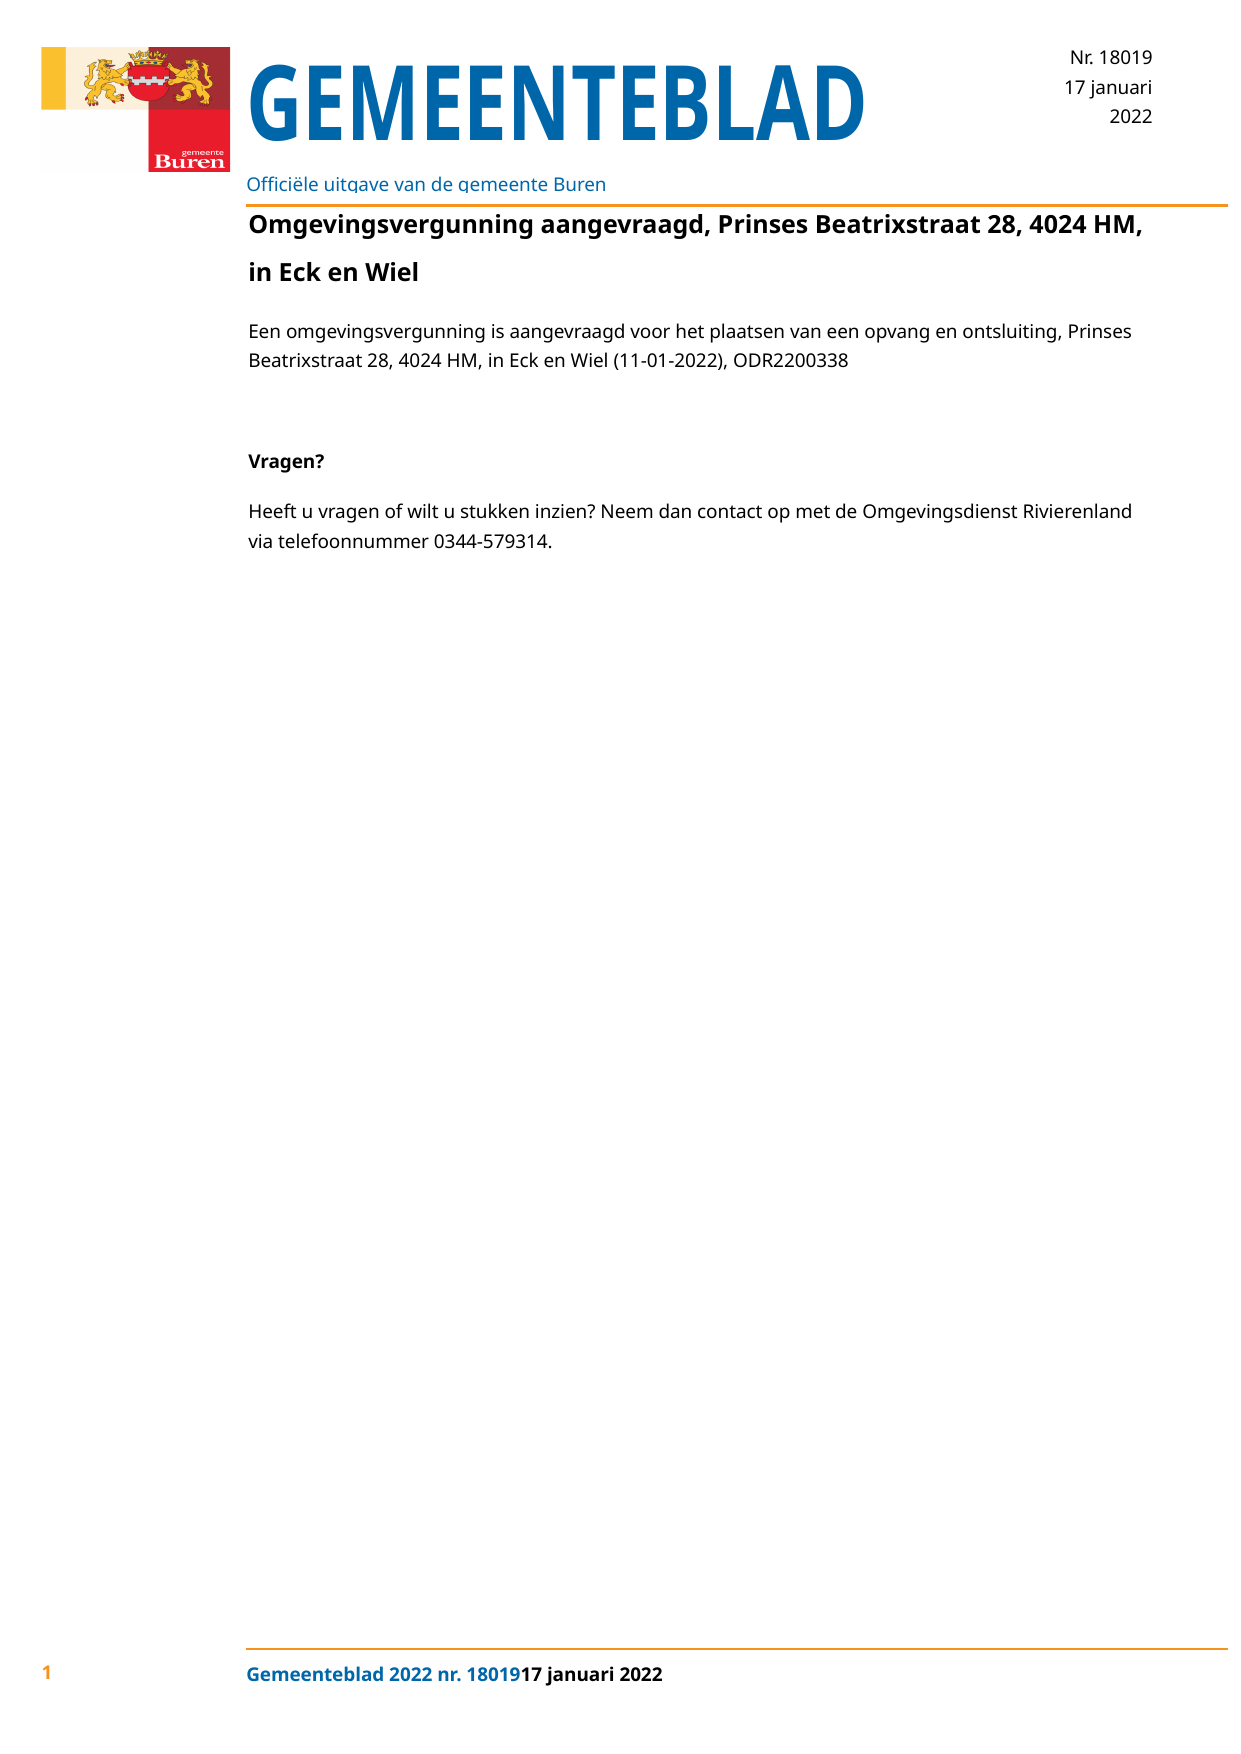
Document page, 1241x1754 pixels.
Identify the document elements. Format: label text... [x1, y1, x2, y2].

picture [41, 47, 231, 172]
text Een omgevingsvergunning is aangevraagd voor het plaatsen van een opvang en ontsluiting, Prinses Beatrixstraat 28, 4024 HM, in Eck en Wiel (11-01-2022), ODR2200338 [248, 318, 1152, 373]
text Vragen? [248, 448, 1152, 474]
text Omgevingsvergunning aangevraagd, Prinses Beatrixstraat 28, 4024 HM, in Eck en Wiel [248, 207, 1152, 288]
text Heeft u vragen of wilt u stukken inzien? Neem dan contact op met de Omgevingsdienst Rivierenland via telefoonnummer 0344-579314. [248, 499, 1152, 554]
